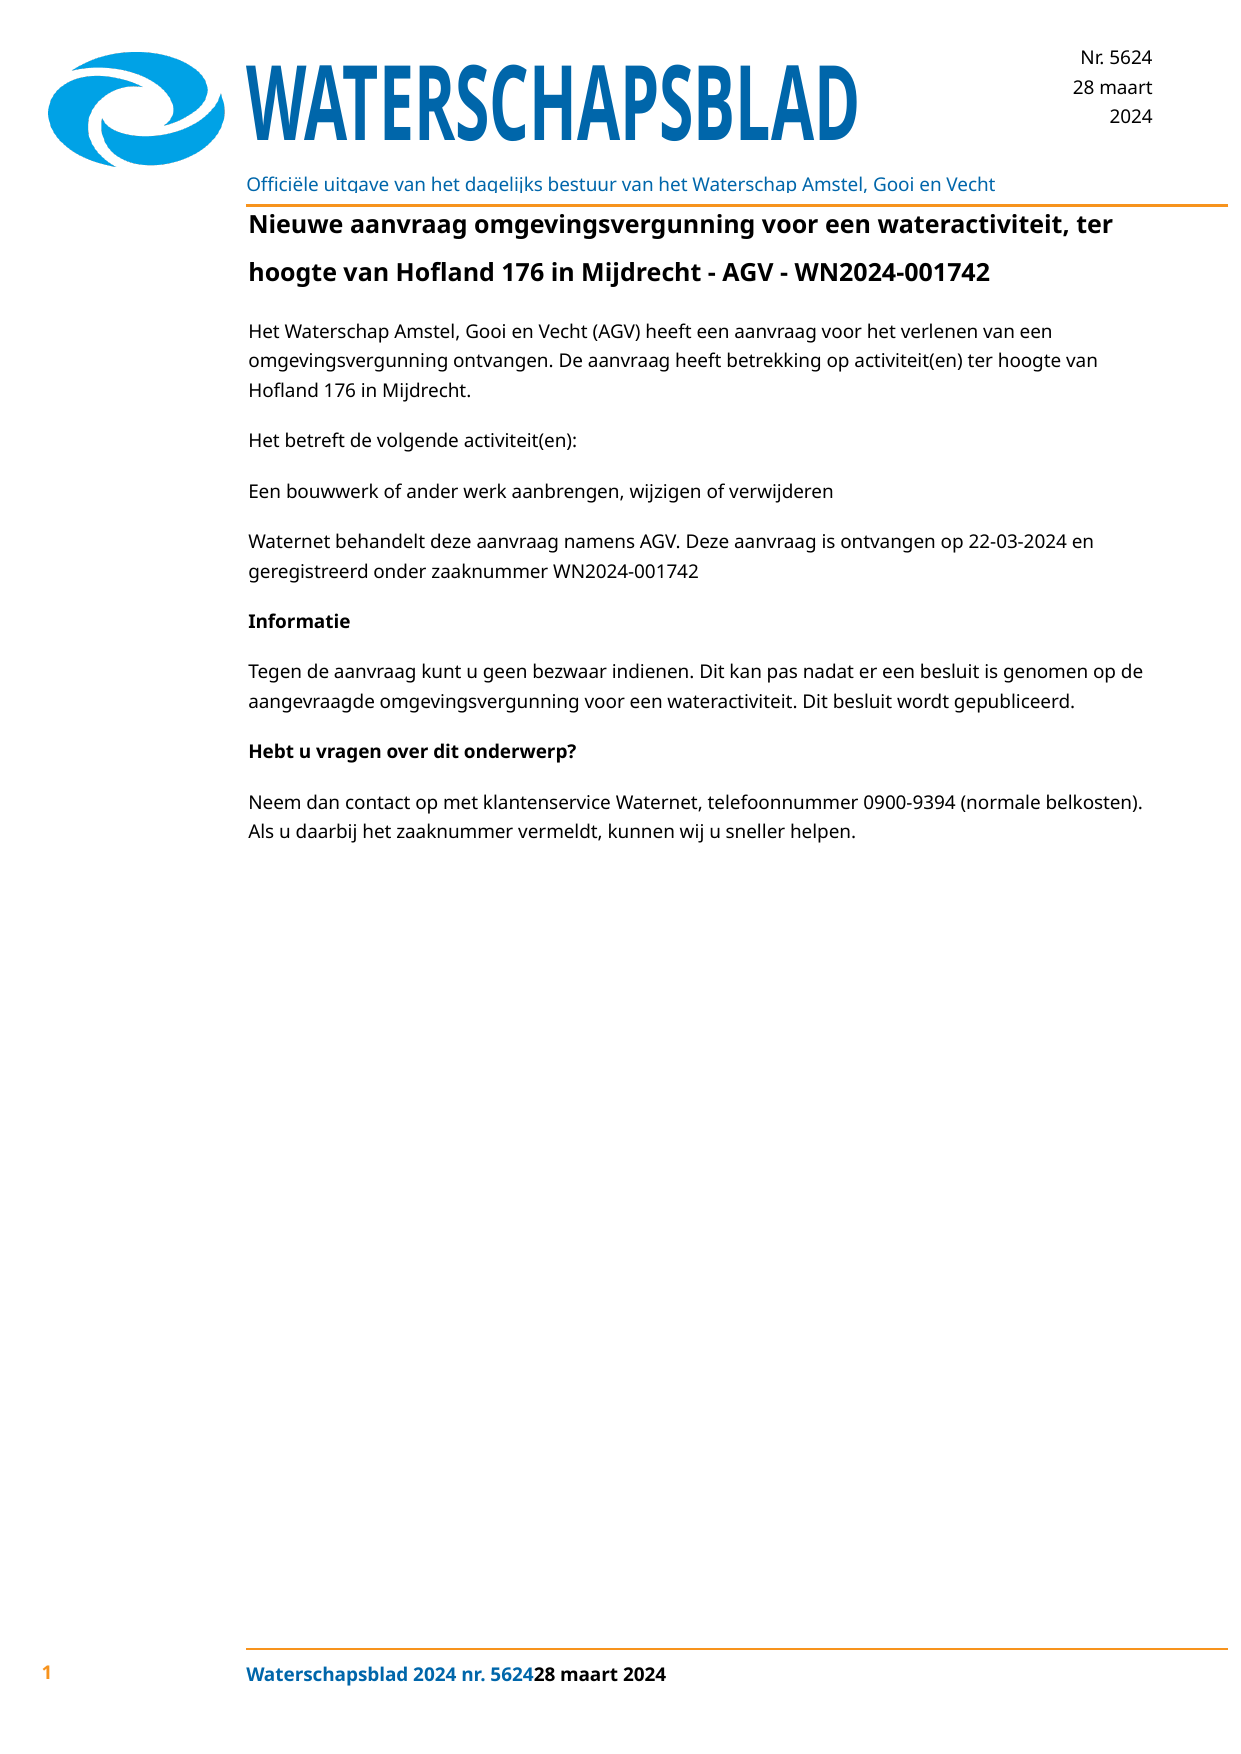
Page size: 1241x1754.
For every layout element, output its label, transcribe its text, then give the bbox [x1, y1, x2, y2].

text Het betreft de volgende activiteit(en): [248, 427, 1152, 453]
text Tegen de aanvraag kunt u geen bezwaar indienen. Dit kan pas nadat er een besluit is genomen op de aangevraagde omgevingsvergunning voor een wateractiviteit. Dit besluit wordt gepubliceerd. [248, 659, 1152, 714]
picture [41, 47, 231, 172]
text Het Waterschap Amstel, Gooi en Vecht (AGV) heeft een aanvraag voor het verlenen van een omgevingsvergunning ontvangen. De aanvraag heeft betrekking op activiteit(en) ter hoogte van Hofland 176 in Mijdrecht. [248, 318, 1152, 403]
text Nieuwe aanvraag omgevingsvergunning voor een wateractiviteit, ter hoogte van Hofland 176 in Mijdrecht - AGV - WN2024-001742 [248, 207, 1152, 288]
text Hebt u vragen over dit onderwerp? [248, 739, 1152, 764]
text Informatie [248, 608, 1152, 634]
text Neem dan contact op met klantenservice Waternet, telefoonnummer 0900-9394 (normale belkosten). Als u daarbij het zaaknummer vermeldt, kunnen wij u sneller helpen. [248, 789, 1152, 844]
text Een bouwwerk of ander werk aanbrengen, wijzigen of verwijderen [248, 478, 1152, 504]
text Waternet behandelt deze aanvraag namens AGV. Deze aanvraag is ontvangen op 22-03-2024 en geregistreerd onder zaaknummer WN2024-001742 [248, 528, 1152, 584]
